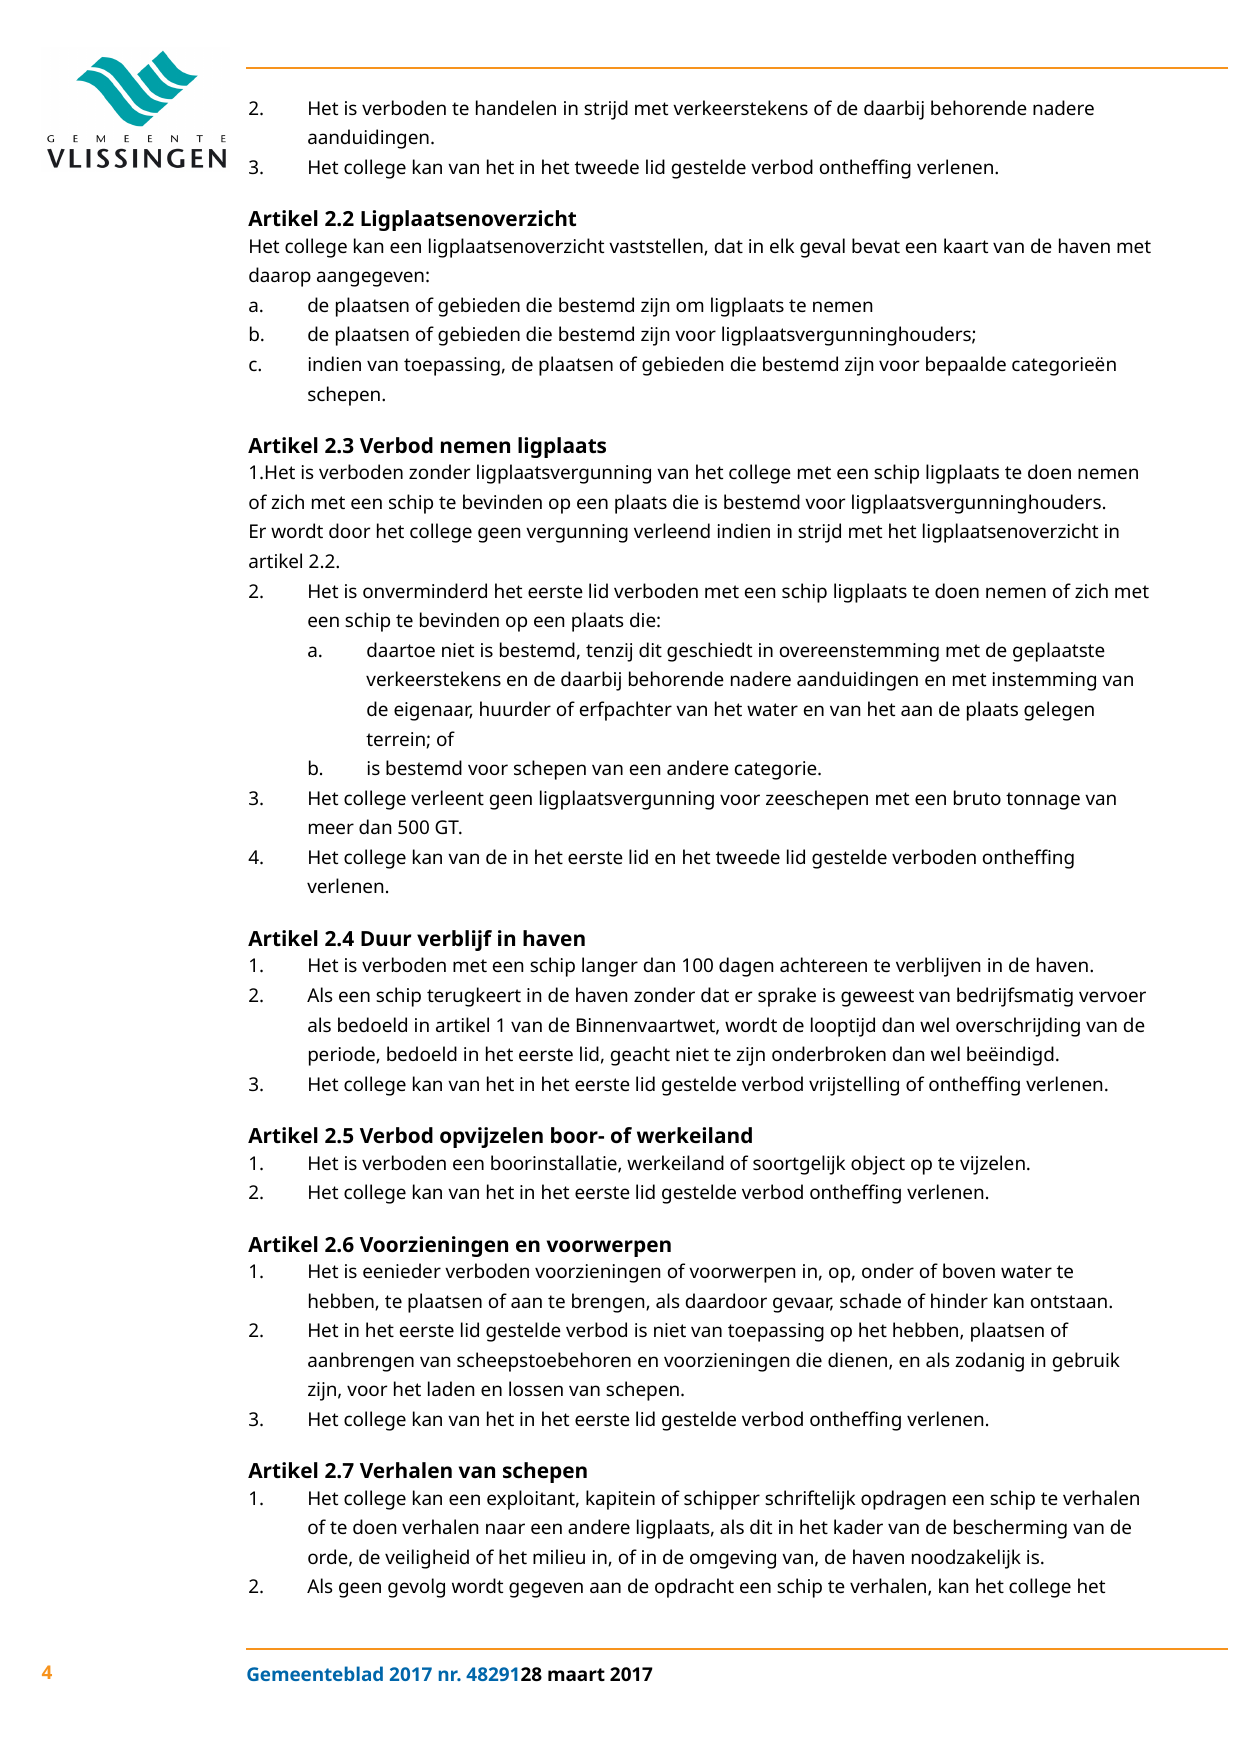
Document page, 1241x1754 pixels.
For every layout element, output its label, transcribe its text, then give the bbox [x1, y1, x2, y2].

picture [41, 47, 231, 172]
text Het college kan een ligplaatsenoverzicht vaststellen, dat in elk geval bevat een kaart van de haven met daarop aangegeven: [248, 233, 1152, 288]
list Het college kan van het in het eerste lid gestelde verbod vrijstelling of ontheffing verlenen. [248, 1071, 1152, 1097]
list daartoe niet is bestemd, tenzij dit geschiedt in overeenstemming met de geplaatste verkeerstekens en de daarbij behorende nadere aanduidingen en met instemming van de eigenaar, huurder of erfpachter van het water en van het aan de plaats gelegen terrein; of [307, 637, 1152, 752]
list Het is verboden met een schip langer dan 100 dagen achtereen te verblijven in de haven. [248, 953, 1152, 978]
list Het is verboden te handelen in strijd met verkeerstekens of de daarbij behorende nadere aanduidingen. [248, 95, 1152, 150]
list Het college kan van de in het eerste lid en het tweede lid gestelde verboden ontheffing verlenen. [248, 844, 1152, 899]
list Het college kan van het in het eerste lid gestelde verbod ontheffing verlenen. [248, 1179, 1152, 1205]
list Het college kan van het in het eerste lid gestelde verbod ontheffing verlenen. [248, 1406, 1152, 1432]
list Het college kan van het in het tweede lid gestelde verbod ontheffing verlenen. [248, 154, 1152, 180]
text 1.Het is verboden zonder ligplaatsvergunning van het college met een schip ligplaats te doen nemen of zich met een schip te bevinden op een plaats die is bestemd voor ligplaatsvergunninghouders. [248, 459, 1152, 515]
list Het is verboden een boorinstallatie, werkeiland of soortgelijk object op te vijzelen. [248, 1150, 1152, 1176]
list is bestemd voor schepen van een andere categorie. [307, 755, 1152, 781]
list Het is eenieder verboden voorzieningen of voorwerpen in, op, onder of boven water te hebben, te plaatsen of aan te brengen, als daardoor gevaar, schade of hinder kan ontstaan. [248, 1258, 1152, 1313]
list Als een schip terugkeert in de haven zonder dat er sprake is geweest van bedrijfsmatig vervoer als bedoeld in artikel 1 van de Binnenvaartwet, wordt de looptijd dan wel overschrijding van de periode, bedoeld in het eerste lid, geacht niet te zijn onderbroken dan wel beëindigd. [248, 982, 1152, 1067]
text Er wordt door het college geen vergunning verleend indien in strijd met het ligplaatsenoverzicht in artikel 2.2. [248, 519, 1152, 574]
text Artikel 2.2 Ligplaatsenoverzicht [248, 204, 1152, 233]
list Het college kan een exploitant, kapitein of schipper schriftelijk opdragen een schip te verhalen of te doen verhalen naar een andere ligplaats, als dit in het kader van de bescherming van de orde, de veiligheid of het milieu in, of in de omgeving van, de haven noodzakelijk is. [248, 1485, 1152, 1570]
text Artikel 2.4 Duur verblijf in haven [248, 924, 1152, 953]
list de plaatsen of gebieden die bestemd zijn om ligplaats te nemen [248, 292, 1152, 318]
text Artikel 2.3 Verbod nemen ligplaats [248, 431, 1152, 459]
text Artikel 2.7 Verhalen van schepen [248, 1457, 1152, 1485]
text Artikel 2.6 Voorzieningen en voorwerpen [248, 1230, 1152, 1258]
list Het college verleent geen ligplaatsvergunning voor zeeschepen met een bruto tonnage van meer dan 500 GT. [248, 785, 1152, 840]
list Het in het eerste lid gestelde verbod is niet van toepassing op het hebben, plaatsen of aanbrengen van scheepstoebehoren en voorzieningen die dienen, en als zodanig in gebruik zijn, voor het laden en lossen van schepen. [248, 1317, 1152, 1402]
list Het is onverminderd het eerste lid verboden met een schip ligplaats te doen nemen of zich met een schip te bevinden op een plaats die: [248, 578, 1152, 633]
list de plaatsen of gebieden die bestemd zijn voor ligplaatsvergunninghouders; [248, 322, 1152, 347]
list Als geen gevolg wordt gegeven aan de opdracht een schip te verhalen, kan het college het [248, 1574, 1152, 1599]
list indien van toepassing, de plaatsen of gebieden die bestemd zijn voor bepaalde categorieën schepen. [248, 351, 1152, 406]
text Artikel 2.5 Verbod opvijzelen boor- of werkeiland [248, 1121, 1152, 1150]
